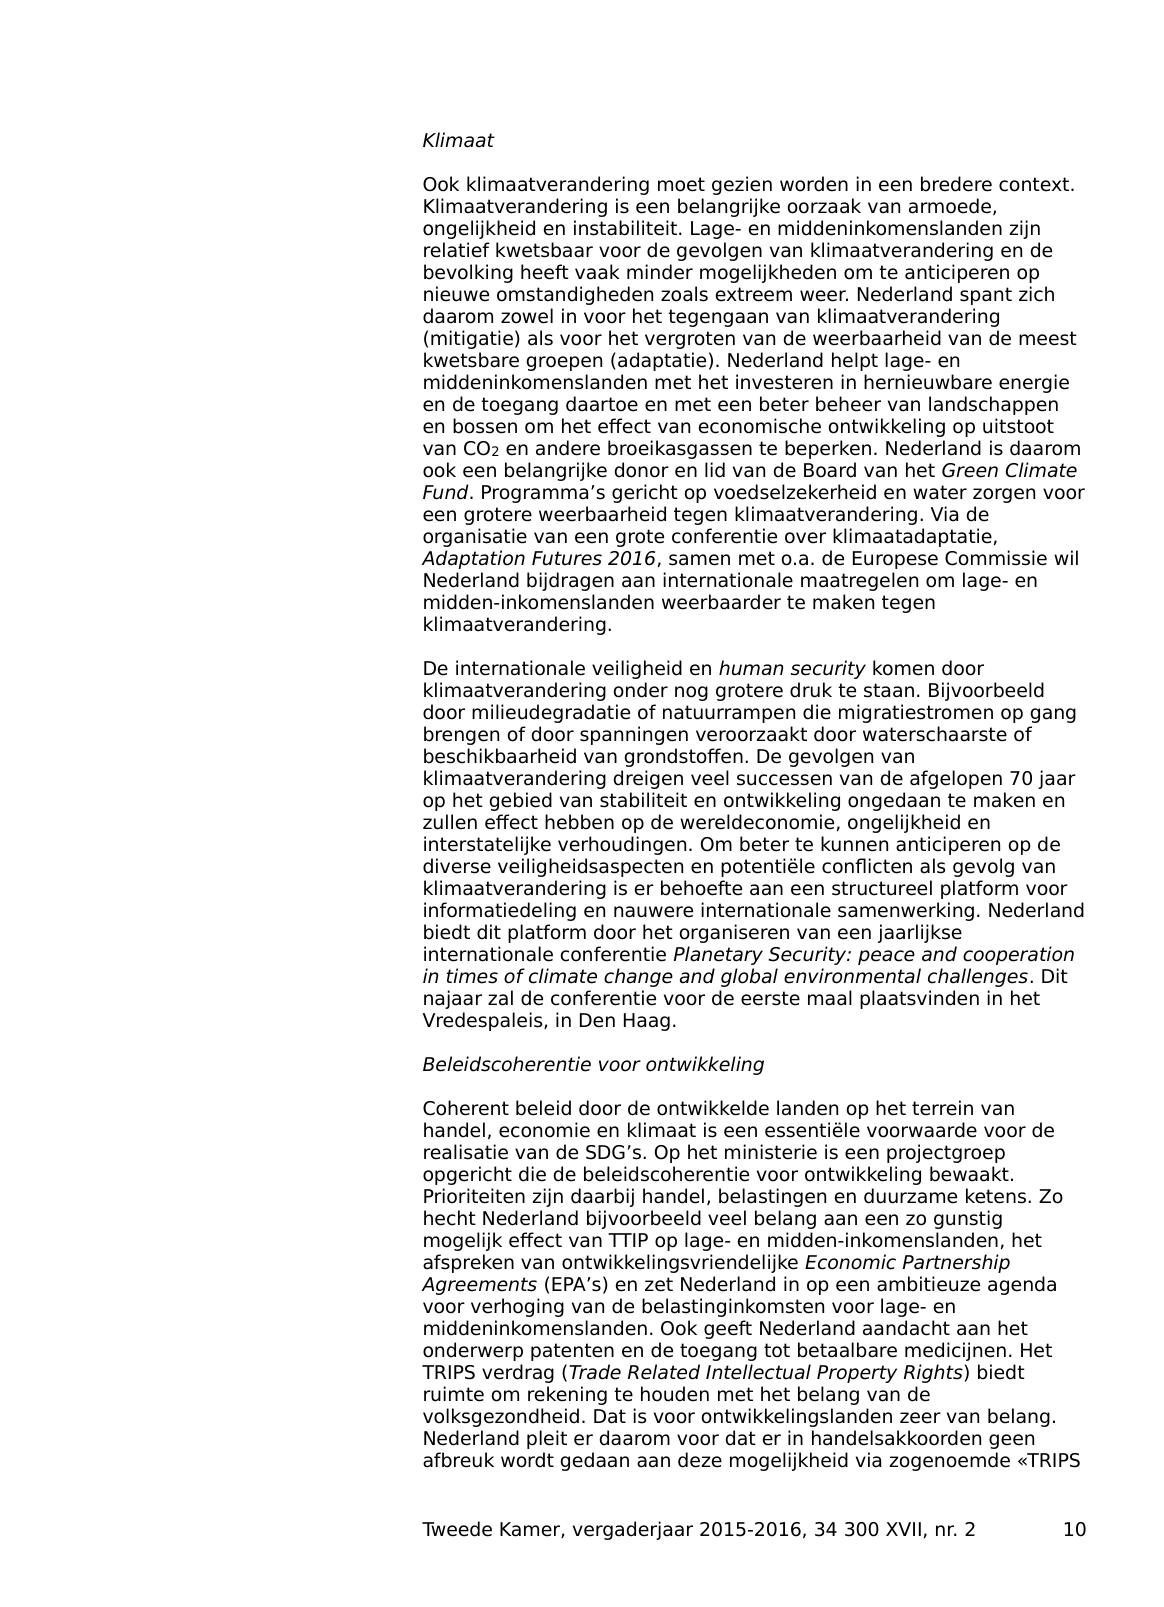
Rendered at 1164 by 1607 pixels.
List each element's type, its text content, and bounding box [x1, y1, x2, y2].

subtitle Beleidscoherentie voor ontwikkeling [422, 1054, 1087, 1076]
text Coherent beleid door de ontwikkelde landen op het terrein van handel, economie en klimaat is een essentiële voorwaarde voor de realisatie van de SDG’s. Op het ministerie is een projectgroep opgericht die de beleidscoherentie voor ontwikkeling bewaakt. Prioriteiten zijn daarbij handel, belastingen en duurzame ketens. Zo hecht Nederland bijvoorbeeld veel belang aan een zo gunstig mogelijk effect van TTIP op lage- en midden-inkomenslanden, het afspreken van ontwikkelingsvriendelijke Economic Partnership Agreements (EPA’s) en zet Nederland in op een ambitieuze agenda voor verhoging van de belastinginkomsten voor lage- en middeninkomenslanden. Ook geeft Nederland aandacht aan het onderwerp patenten en de toegang tot betaalbare medicijnen. Het TRIPS verdrag (Trade Related Intellectual Property Rights) biedt ruimte om rekening te houden met het belang van de volksgezondheid. Dat is voor ontwikkelingslanden zeer van belang. Nederland pleit er daarom voor dat er in handelsakkoorden geen afbreuk wordt gedaan aan deze mogelijkheid via zogenoemde «TRIPS [422, 1098, 1087, 1471]
subtitle Klimaat [422, 130, 1087, 152]
text De internationale veiligheid en human security komen door klimaatverandering onder nog grotere druk te staan. Bijvoorbeeld door milieudegradatie of natuurrampen die migratiestromen op gang brengen of door spanningen veroorzaakt door waterschaarste of beschikbaarheid van grondstoffen. De gevolgen van klimaatverandering dreigen veel successen van de afgelopen 70 jaar op het gebied van stabiliteit en ontwikkeling ongedaan te maken en zullen effect hebben op de wereldeconomie, ongelijkheid en interstatelijke verhoudingen. Om beter te kunnen anticiperen op de diverse veiligheidsaspecten en potentiële conflicten als gevolg van klimaatverandering is er behoefte aan een structureel platform voor informatiedeling en nauwere internationale samenwerking. Nederland biedt dit platform door het organiseren van een jaarlijkse internationale conferentie Planetary Security: peace and cooperation in times of climate change and global environmental challenges. Dit najaar zal de conferentie voor de eerste maal plaatsvinden in het Vredespaleis, in Den Haag. [422, 658, 1087, 1031]
text Ook klimaatverandering moet gezien worden in een bredere context. Klimaatverandering is een belangrijke oorzaak van armoede, ongelijkheid en instabiliteit. Lage- en middeninkomenslanden zijn relatief kwetsbaar voor de gevolgen van klimaatverandering en de bevolking heeft vaak minder mogelijkheden om te anticiperen op nieuwe omstandigheden zoals extreem weer. Nederland spant zich daarom zowel in voor het tegengaan van klimaatverandering (mitigatie) als voor het vergroten van de weerbaarheid van de meest kwetsbare groepen (adaptatie). Nederland helpt lage- en middeninkomenslanden met het investeren in hernieuwbare energie en de toegang daartoe en met een beter beheer van landschappen en bossen om het effect van economische ontwikkeling op uitstoot van CO2 en andere broeikasgassen te beperken. Nederland is daarom ook een belangrijke donor en lid van de Board van het Green Climate Fund. Programma’s gericht op voedselzekerheid en water zorgen voor een grotere weerbaarheid tegen klimaatverandering. Via de organisatie van een grote conferentie over klimaatadaptatie, Adaptation Futures 2016, samen met o.a. de Europese Commissie wil Nederland bijdragen aan internationale maatregelen om lage- en midden-inkomenslanden weerbaarder te maken tegen klimaatverandering. [422, 174, 1087, 636]
